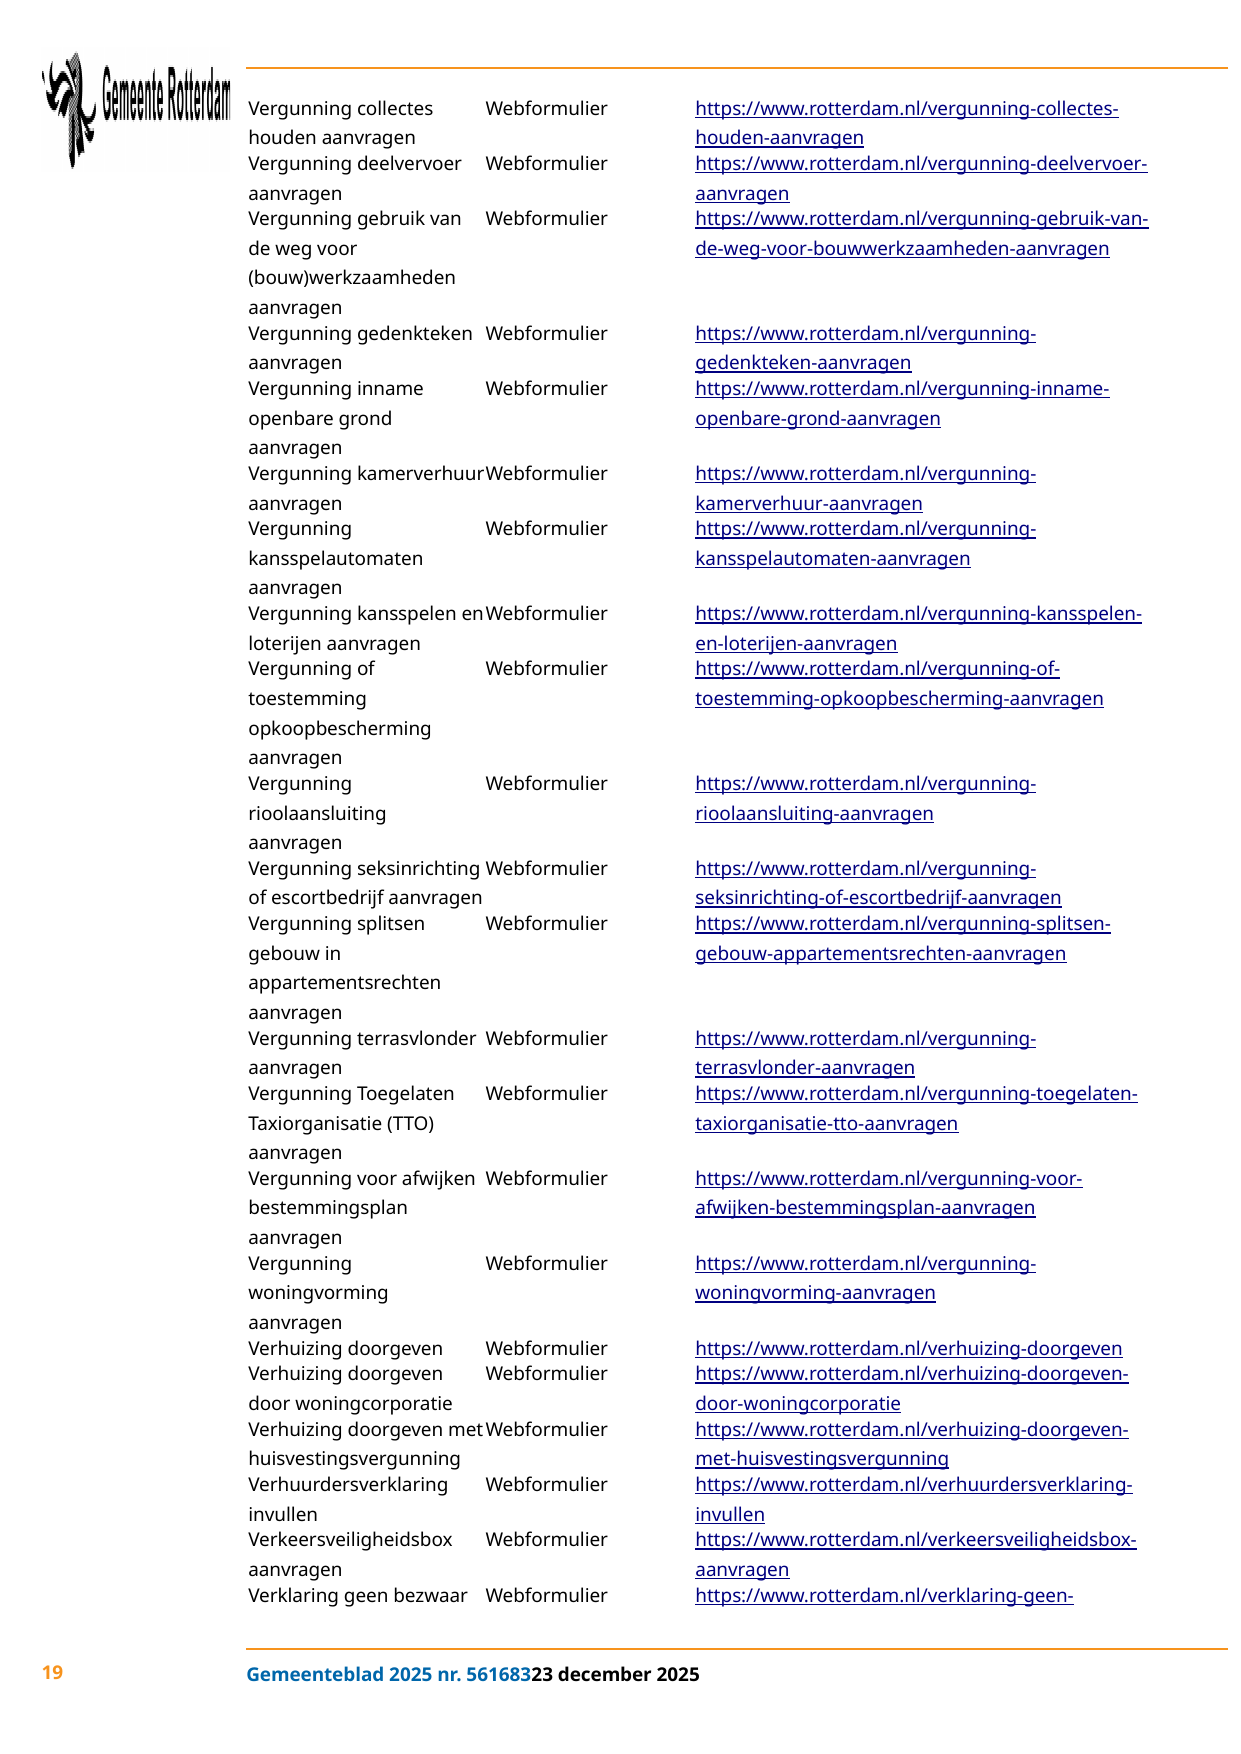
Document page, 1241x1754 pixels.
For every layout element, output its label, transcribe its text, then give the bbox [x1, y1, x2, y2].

table_cell https://www.rotterdam.nl/vergunning-gedenkteken-aanvragen [695, 320, 1152, 375]
table_cell Verhuizing doorgeven door woningcorporatie [248, 1361, 485, 1416]
table_cell https://www.rotterdam.nl/vergunning-kansspelen-en-loterijen-aanvragen [695, 600, 1152, 656]
table_cell https://www.rotterdam.nl/verhuizing-doorgeven-met-huisvestingsvergunning [695, 1416, 1152, 1471]
table_cell Webformulier [485, 1361, 695, 1416]
table_cell Verhuizing doorgeven [248, 1335, 485, 1361]
table_cell Webformulier [485, 515, 695, 600]
table_cell Webformulier [485, 1416, 695, 1471]
table_cell Webformulier [485, 375, 695, 460]
table_cell Webformulier [485, 1025, 695, 1080]
table_cell Vergunning rioolaansluiting aanvragen [248, 770, 485, 855]
table_cell Webformulier [485, 150, 695, 205]
table_cell Vergunning kamerverhuur aanvragen [248, 460, 485, 515]
table_cell https://www.rotterdam.nl/verkeersveiligheidsbox-aanvragen [695, 1526, 1152, 1582]
table_cell Webformulier [485, 1165, 695, 1250]
table_cell Vergunning gedenkteken aanvragen [248, 320, 485, 375]
table_cell Vergunning inname openbare grond aanvragen [248, 375, 485, 460]
table_cell Webformulier [485, 320, 695, 375]
table_cell Webformulier [485, 1471, 695, 1526]
table_cell Vergunning woningvorming aanvragen [248, 1250, 485, 1335]
table_cell Vergunning seksinrichting of escortbedrijf aanvragen [248, 855, 485, 910]
table_cell Webformulier [485, 656, 695, 770]
table_cell Verklaring geen bezwaar [248, 1582, 485, 1607]
table_cell https://www.rotterdam.nl/vergunning-inname-openbare-grond-aanvragen [695, 375, 1152, 460]
table_cell Vergunning collectes houden aanvragen [248, 95, 485, 150]
table_cell https://www.rotterdam.nl/vergunning-woningvorming-aanvragen [695, 1250, 1152, 1335]
table_cell https://www.rotterdam.nl/verhuizing-doorgeven [695, 1335, 1152, 1361]
table_cell https://www.rotterdam.nl/vergunning-seksinrichting-of-escortbedrijf-aanvragen [695, 855, 1152, 910]
table_cell Vergunning kansspelautomaten aanvragen [248, 515, 485, 600]
table_cell Vergunning kansspelen en loterijen aanvragen [248, 600, 485, 656]
table_cell Webformulier [485, 1335, 695, 1361]
table_cell https://www.rotterdam.nl/vergunning-splitsen-gebouw-appartementsrechten-aanvragen [695, 910, 1152, 1025]
table_cell https://www.rotterdam.nl/vergunning-kansspelautomaten-aanvragen [695, 515, 1152, 600]
table_cell https://www.rotterdam.nl/verhuizing-doorgeven-door-woningcorporatie [695, 1361, 1152, 1416]
table_cell https://www.rotterdam.nl/vergunning-deelvervoer-aanvragen [695, 150, 1152, 205]
table_cell Verkeersveiligheidsbox aanvragen [248, 1526, 485, 1582]
table_cell https://www.rotterdam.nl/verklaring-geen- [695, 1582, 1152, 1607]
table_cell https://www.rotterdam.nl/vergunning-toegelaten-taxiorganisatie-tto-aanvragen [695, 1080, 1152, 1165]
table_cell Webformulier [485, 1582, 695, 1607]
table_cell https://www.rotterdam.nl/vergunning-of-toestemming-opkoopbescherming-aanvragen [695, 656, 1152, 770]
table_cell https://www.rotterdam.nl/vergunning-collectes-houden-aanvragen [695, 95, 1152, 150]
table_cell Verhuizing doorgeven met huisvestingsvergunning [248, 1416, 485, 1471]
table_cell Vergunning of toestemming opkoopbescherming aanvragen [248, 656, 485, 770]
table_cell https://www.rotterdam.nl/vergunning-rioolaansluiting-aanvragen [695, 770, 1152, 855]
table_cell Webformulier [485, 1250, 695, 1335]
table_cell Webformulier [485, 855, 695, 910]
table_cell https://www.rotterdam.nl/verhuurdersverklaring-invullen [695, 1471, 1152, 1526]
table_cell https://www.rotterdam.nl/vergunning-terrasvlonder-aanvragen [695, 1025, 1152, 1080]
table_cell https://www.rotterdam.nl/vergunning-voor-afwijken-bestemmingsplan-aanvragen [695, 1165, 1152, 1250]
table_cell Verhuurdersverklaring invullen [248, 1471, 485, 1526]
table_cell Webformulier [485, 1080, 695, 1165]
table_cell Webformulier [485, 205, 695, 320]
table_cell Vergunning splitsen gebouw in appartementsrechten aanvragen [248, 910, 485, 1025]
table_cell Vergunning terrasvlonder aanvragen [248, 1025, 485, 1080]
table_cell Vergunning deelvervoer aanvragen [248, 150, 485, 205]
table_cell Webformulier [485, 910, 695, 1025]
table_cell Vergunning Toegelaten Taxiorganisatie (TTO) aanvragen [248, 1080, 485, 1165]
picture [41, 47, 231, 172]
table_cell Vergunning voor afwijken bestemmingsplan aanvragen [248, 1165, 485, 1250]
table_cell Webformulier [485, 95, 695, 150]
table_cell https://www.rotterdam.nl/vergunning-gebruik-van-de-weg-voor-bouwwerkzaamheden-aanvragen [695, 205, 1152, 320]
table_cell Webformulier [485, 1526, 695, 1582]
table_cell Webformulier [485, 460, 695, 515]
table_cell Vergunning gebruik van de weg voor (bouw)werkzaamheden aanvragen [248, 205, 485, 320]
table_cell https://www.rotterdam.nl/vergunning-kamerverhuur-aanvragen [695, 460, 1152, 515]
table_cell Webformulier [485, 600, 695, 656]
table_cell Webformulier [485, 770, 695, 855]
